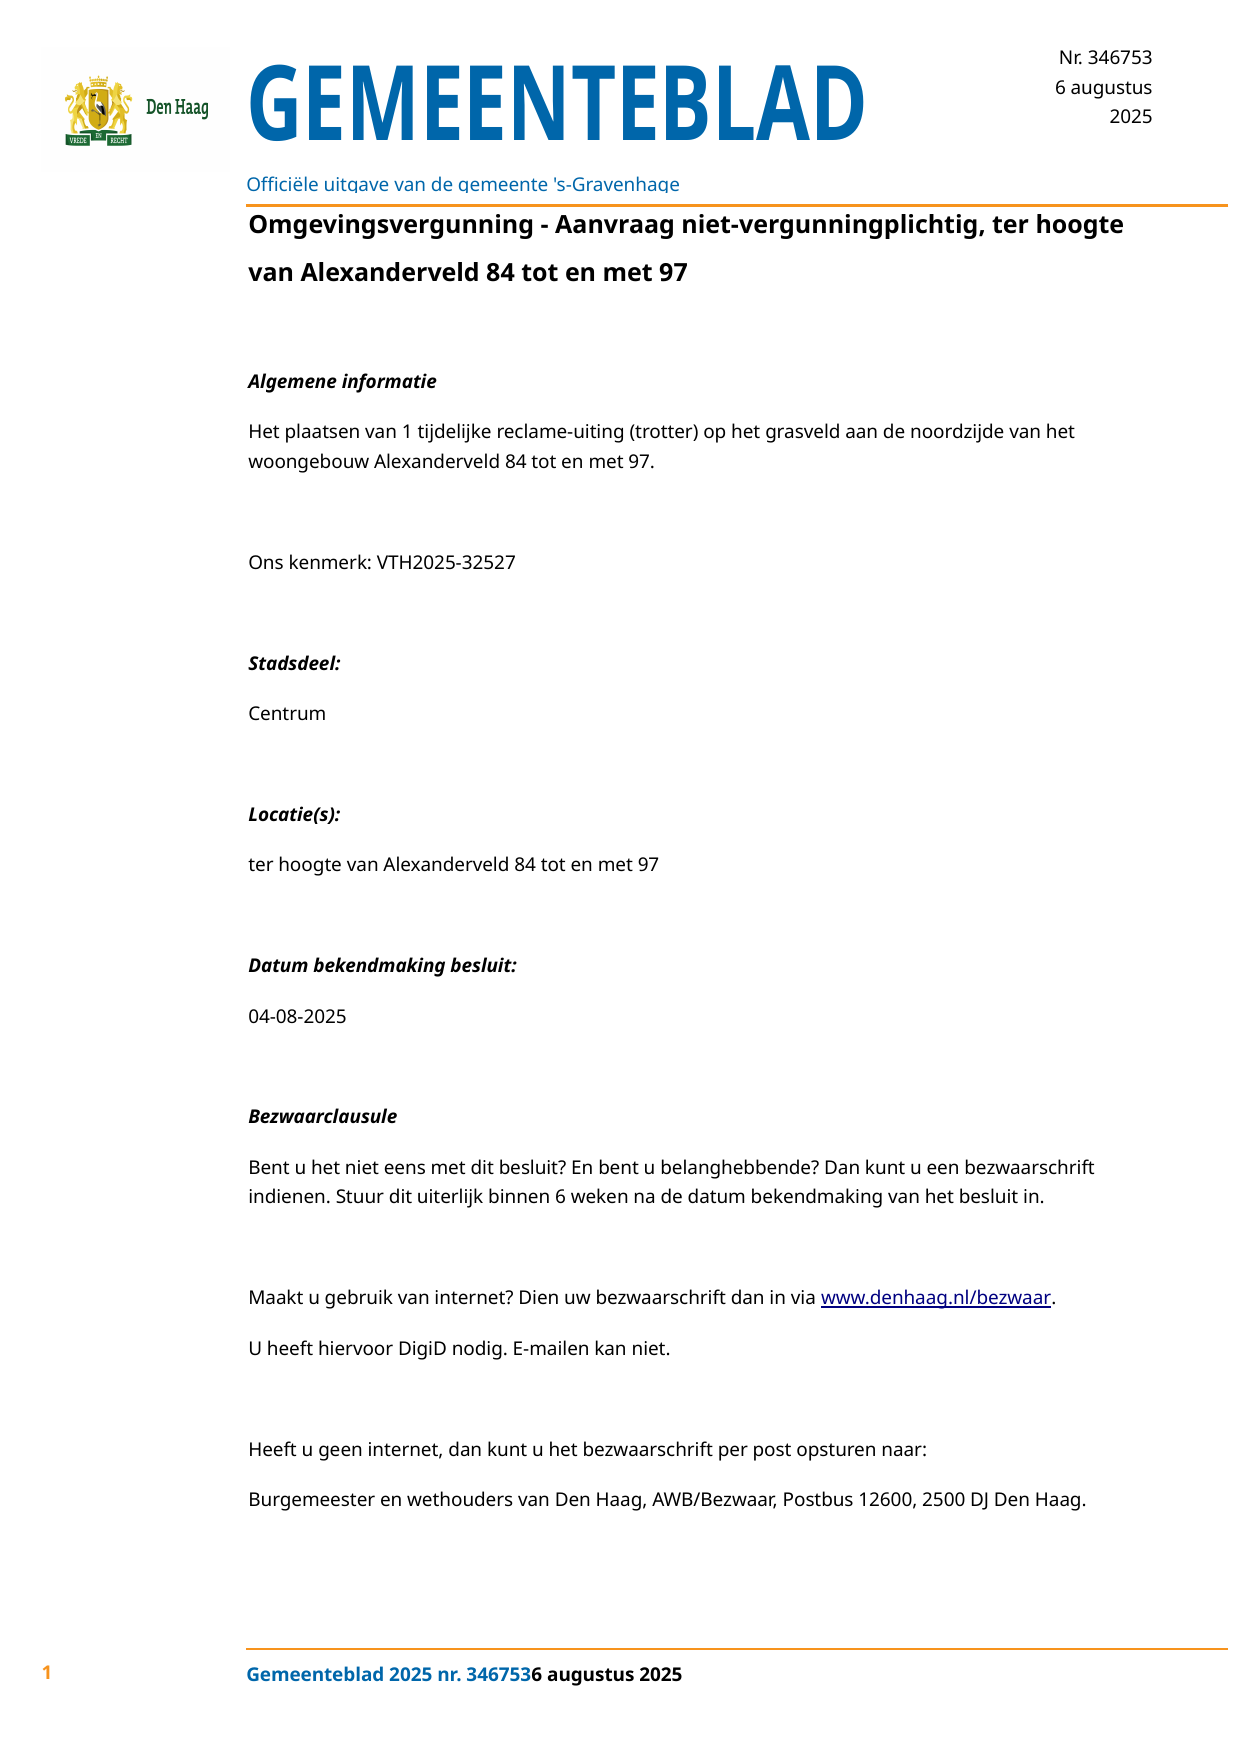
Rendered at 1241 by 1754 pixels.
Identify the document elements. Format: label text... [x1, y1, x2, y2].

picture [41, 47, 231, 172]
text 04-08-2025 [248, 1003, 1152, 1029]
text Locatie(s): [248, 801, 1152, 827]
text U heeft hiervoor DigiD nodig. E-mailen kan niet. [248, 1335, 1152, 1361]
text Maakt u gebruik van internet? Dien uw bezwaarschrift dan in via www.denhaag.nl/bezwaar. [248, 1284, 1152, 1310]
text Stadsdeel: [248, 650, 1152, 676]
text ter hoogte van Alexanderveld 84 tot en met 97 [248, 852, 1152, 877]
text Bent u het niet eens met dit besluit? En bent u belanghebbende? Dan kunt u een bezwaarschrift indienen. Stuur dit uiterlijk binnen 6 weken na de datum bekendmaking van het besluit in. [248, 1154, 1152, 1209]
text Datum bekendmaking besluit: [248, 952, 1152, 978]
text Heeft u geen internet, dan kunt u het bezwaarschrift per post opsturen naar: [248, 1436, 1152, 1462]
text Bezwaarclausule [248, 1104, 1152, 1129]
text Centrum [248, 700, 1152, 726]
text Het plaatsen van 1 tijdelijke reclame-uiting (trotter) op het grasveld aan de noordzijde van het woongebouw Alexanderveld 84 tot en met 97. [248, 419, 1152, 474]
text Omgevingsvergunning - Aanvraag niet-vergunningplichtig, ter hoogte van Alexanderveld 84 tot en met 97 [248, 207, 1152, 288]
text Burgemeester en wethouders van Den Haag, AWB/Bezwaar, Postbus 12600, 2500 DJ Den Haag. [248, 1486, 1152, 1512]
text Algemene informatie [248, 368, 1152, 394]
text Ons kenmerk: VTH2025-32527 [248, 549, 1152, 575]
